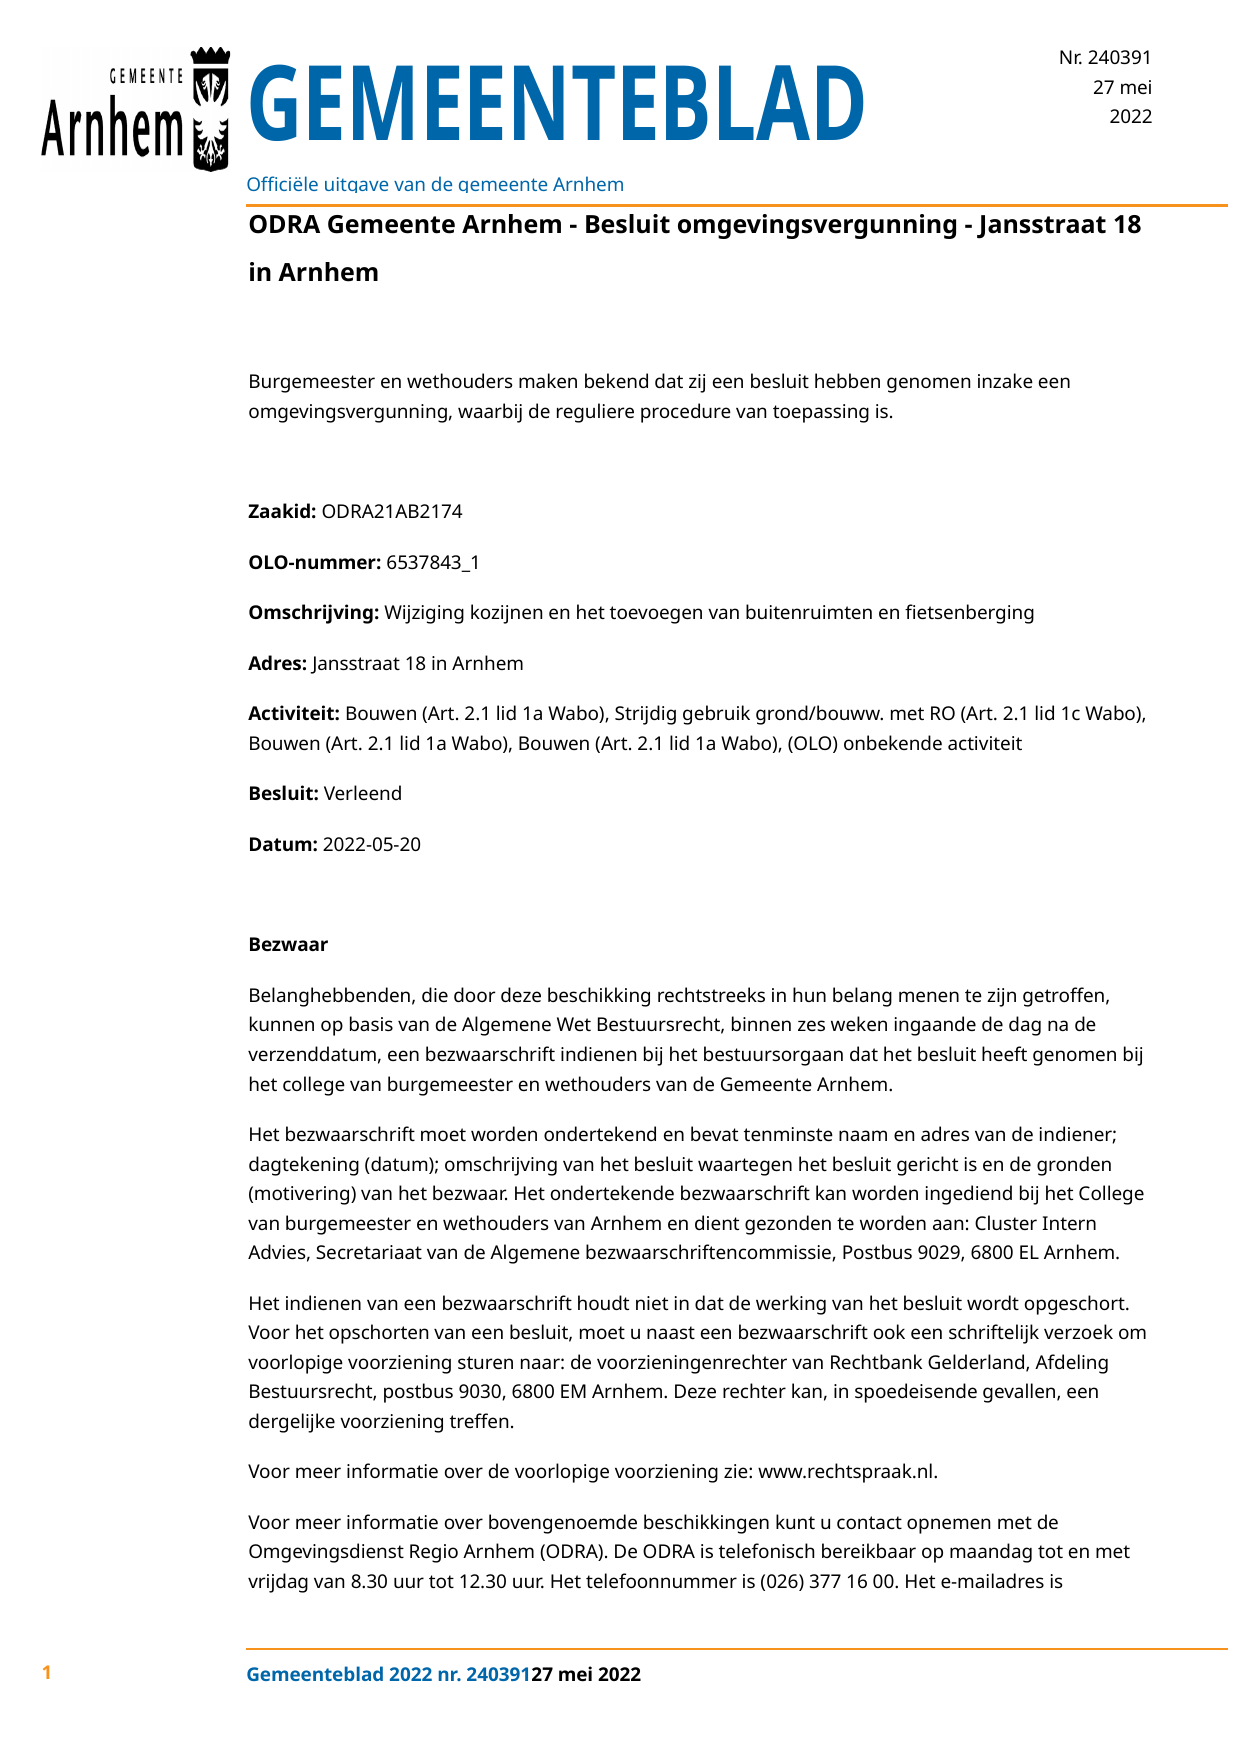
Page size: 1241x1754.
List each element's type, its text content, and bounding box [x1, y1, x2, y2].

text Omschrijving: Wijziging kozijnen en het toevoegen van buitenruimten en fietsenberging [248, 599, 1152, 625]
text Adres: Jansstraat 18 in Arnhem [248, 650, 1152, 676]
picture [41, 47, 231, 172]
text Activiteit: Bouwen (Art. 2.1 lid 1a Wabo), Strijdig gebruik grond/bouww. met RO (Art. 2.1 lid 1c Wabo), Bouwen (Art. 2.1 lid 1a Wabo), Bouwen (Art. 2.1 lid 1a Wabo), (OLO) onbekende activiteit [248, 700, 1152, 756]
text Datum: 2022-05-20 [248, 831, 1152, 857]
text Belanghebbenden, die door deze beschikking rechtstreeks in hun belang menen te zijn getroffen, kunnen op basis van de Algemene Wet Bestuursrecht, binnen zes weken ingaande de dag na de verzenddatum, een bezwaarschrift indienen bij het bestuursorgaan dat het besluit heeft genomen bij het college van burgemeester en wethouders van de Gemeente Arnhem. [248, 982, 1152, 1097]
text ODRA Gemeente Arnhem - Besluit omgevingsvergunning - Jansstraat 18 in Arnhem [248, 207, 1152, 288]
text Het bezwaarschrift moet worden ondertekend en bevat tenminste naam en adres van de indiener; dagtekening (datum); omschrijving van het besluit waartegen het besluit gericht is en de gronden (motivering) van het bezwaar. Het ondertekende bezwaarschrift kan worden ingediend bij het College van burgemeester en wethouders van Arnhem en dient gezonden te worden aan: Cluster Intern Advies, Secretariaat van de Algemene bezwaarschriftencommissie, Postbus 9029, 6800 EL Arnhem. [248, 1121, 1152, 1265]
text OLO-nummer: 6537843_1 [248, 549, 1152, 575]
text Het indienen van een bezwaarschrift houdt niet in dat de werking van het besluit wordt opgeschort. Voor het opschorten van een besluit, moet u naast een bezwaarschrift ook een schriftelijk verzoek om voorlopige voorziening sturen naar: de voorzieningenrechter van Rechtbank Gelderland, Afdeling Bestuursrecht, postbus 9030, 6800 EM Arnhem. Deze rechter kan, in spoedeisende gevallen, een dergelijke voorziening treffen. [248, 1290, 1152, 1434]
text Bezwaar [248, 932, 1152, 957]
text Zaakid: ODRA21AB2174 [248, 499, 1152, 524]
text Voor meer informatie over de voorlopige voorziening zie: www.rechtspraak.nl. [248, 1459, 1152, 1484]
text Burgemeester en wethouders maken bekend dat zij een besluit hebben genomen inzake een omgevingsvergunning, waarbij de reguliere procedure van toepassing is. [248, 368, 1152, 424]
text Voor meer informatie over bovengenoemde beschikkingen kunt u contact opnemen met de Omgevingsdienst Regio Arnhem (ODRA). De ODRA is telefonisch bereikbaar op maandag tot en met vrijdag van 8.30 uur tot 12.30 uur. Het telefoonnummer is (026) 377 16 00. Het e-mailadres is [248, 1509, 1152, 1594]
text Besluit: Verleend [248, 780, 1152, 806]
